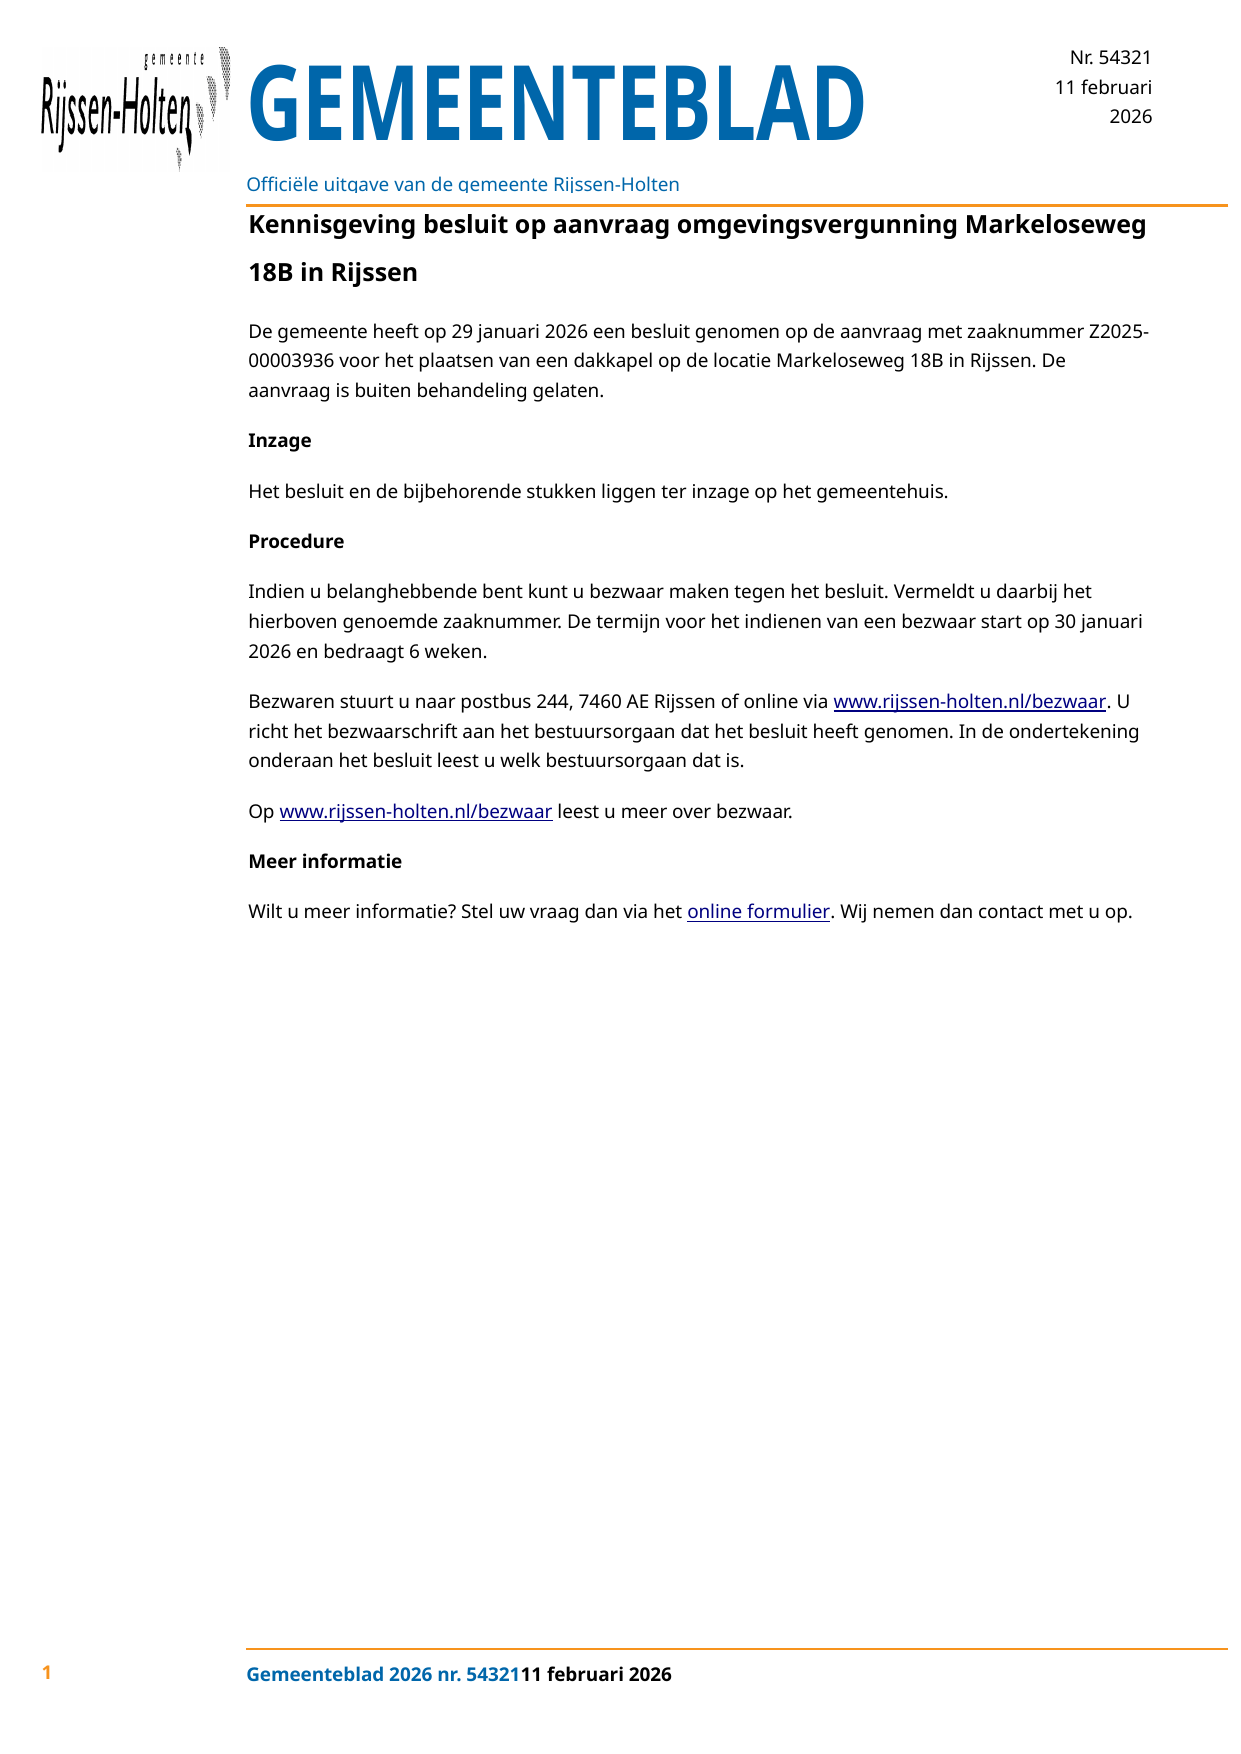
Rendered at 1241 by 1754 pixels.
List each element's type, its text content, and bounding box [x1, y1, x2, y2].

text Indien u belanghebbende bent kunt u bezwaar maken tegen het besluit. Vermeldt u daarbij het hierboven genoemde zaaknummer. De termijn voor het indienen van een bezwaar start op 30 januari 2026 en bedraagt 6 weken. [248, 579, 1152, 664]
text Op www.rijssen-holten.nl/bezwaar leest u meer over bezwaar. [248, 798, 1152, 824]
picture [41, 47, 231, 172]
text Meer informatie [248, 848, 1152, 874]
text Procedure [248, 528, 1152, 554]
text Bezwaren stuurt u naar postbus 244, 7460 AE Rijssen of online via www.rijssen-holten.nl/bezwaar. U richt het bezwaarschrift aan het bestuursorgaan dat het besluit heeft genomen. In de ondertekening onderaan het besluit leest u welk bestuursorgaan dat is. [248, 688, 1152, 773]
text Wilt u meer informatie? Stel uw vraag dan via het online formulier. Wij nemen dan contact met u op. [248, 899, 1152, 924]
text Kennisgeving besluit op aanvraag omgevingsvergunning Markeloseweg 18B in Rijssen [248, 207, 1152, 288]
text Het besluit en de bijbehorende stukken liggen ter inzage op het gemeentehuis. [248, 478, 1152, 504]
text Inzage [248, 427, 1152, 453]
text De gemeente heeft op 29 januari 2026 een besluit genomen op de aanvraag met zaaknummer Z2025-00003936 voor het plaatsen van een dakkapel op de locatie Markeloseweg 18B in Rijssen. De aanvraag is buiten behandeling gelaten. [248, 318, 1152, 403]
